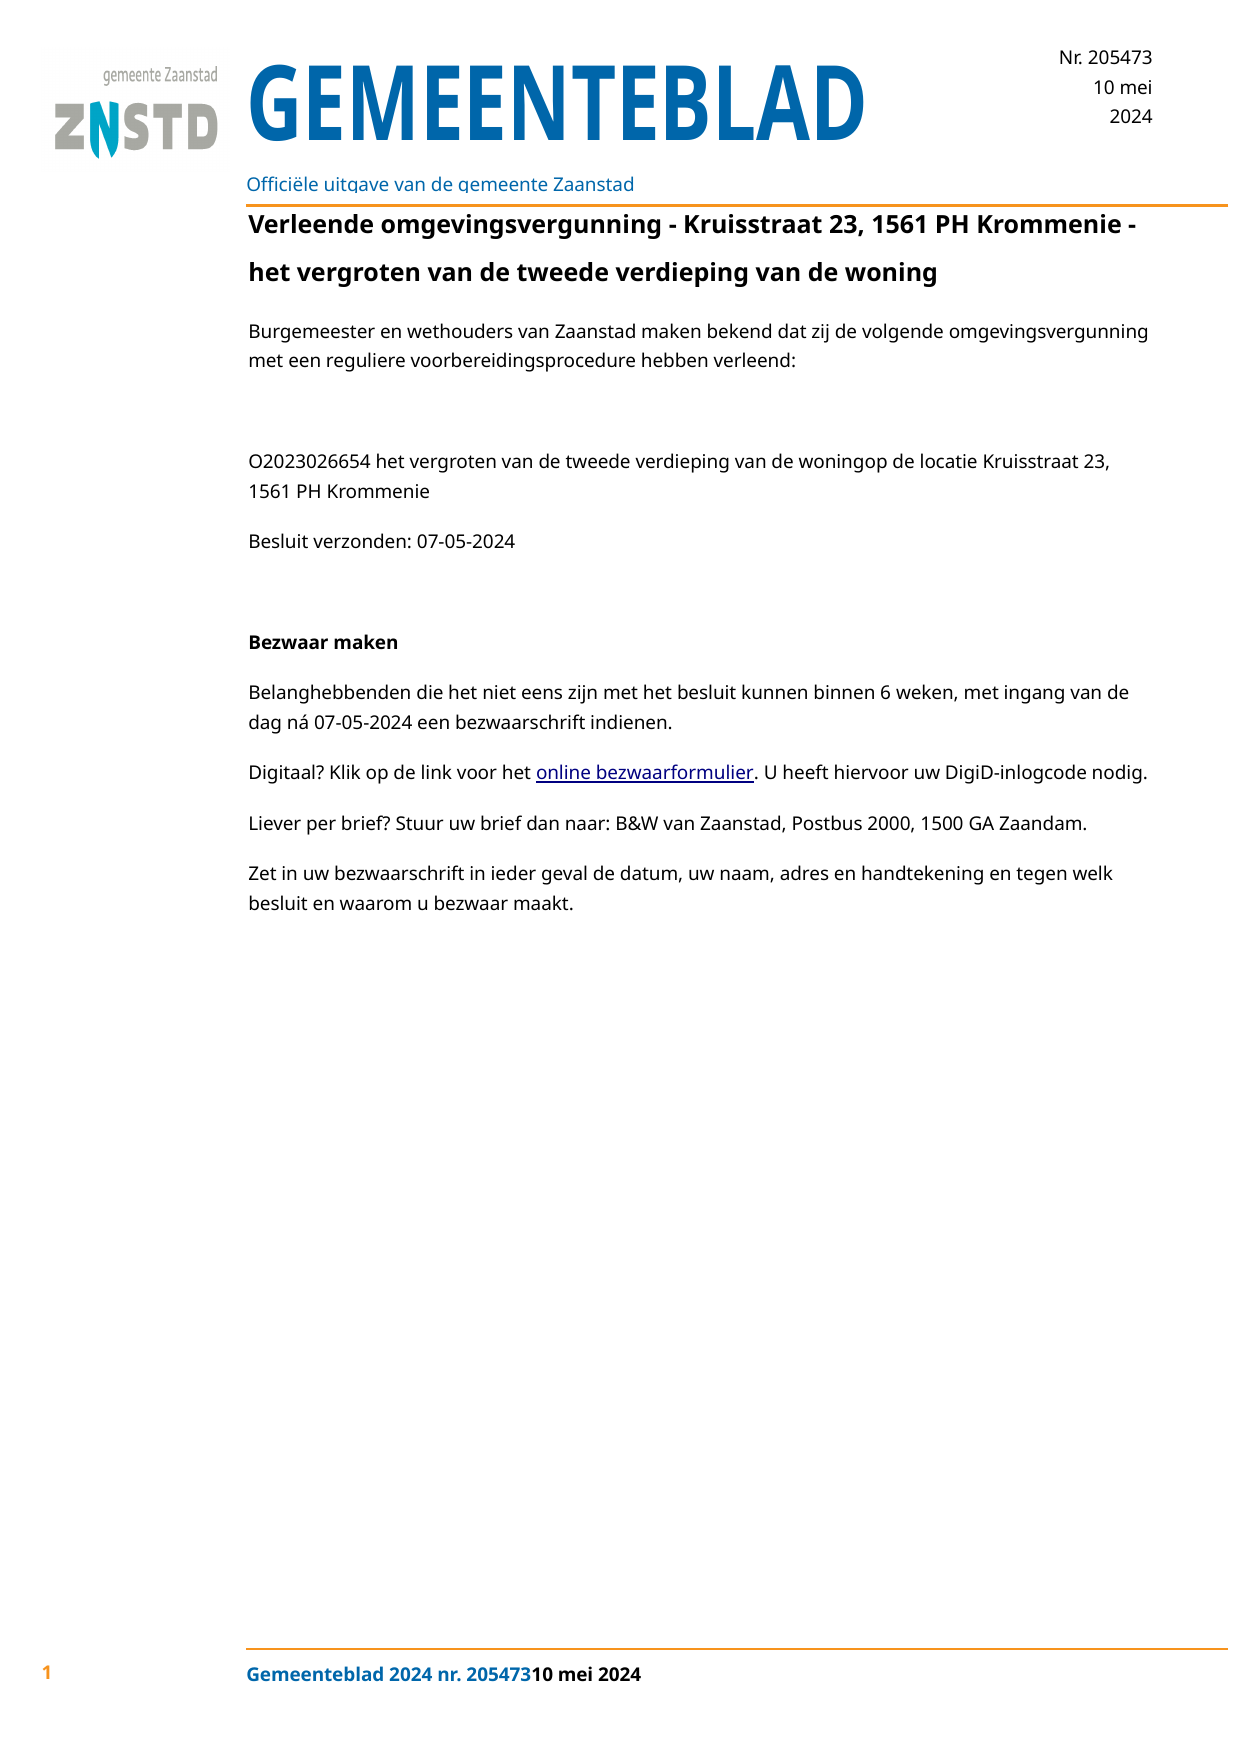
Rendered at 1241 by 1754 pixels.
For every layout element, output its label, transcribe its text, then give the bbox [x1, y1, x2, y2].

text Zet in uw bezwaarschrift in ieder geval de datum, uw naam, adres en handtekening en tegen welk besluit en waarom u bezwaar maakt. [248, 860, 1152, 916]
text Belanghebbenden die het niet eens zijn met het besluit kunnen binnen 6 weken, met ingang van de dag ná 07-05-2024 een bezwaarschrift indienen. [248, 679, 1152, 735]
text Verleende omgevingsvergunning - Kruisstraat 23, 1561 PH Krommenie - het vergroten van de tweede verdieping van de woning [248, 207, 1152, 288]
text O2023026654 het vergroten van de tweede verdieping van de woningop de locatie Kruisstraat 23, 1561 PH Krommenie [248, 448, 1152, 504]
text Burgemeester en wethouders van Zaanstad maken bekend dat zij de volgende omgevingsvergunning met een reguliere voorbereidingsprocedure hebben verleend: [248, 318, 1152, 373]
text Besluit verzonden: 07-05-2024 [248, 528, 1152, 554]
picture [41, 47, 231, 172]
text Liever per brief? Stuur uw brief dan naar: B&W van Zaanstad, Postbus 2000, 1500 GA Zaandam. [248, 810, 1152, 836]
text Bezwaar maken [248, 629, 1152, 655]
text Digitaal? Klik op de link voor het online bezwaarformulier. U heeft hiervoor uw DigiD-inlogcode nodig. [248, 759, 1152, 785]
